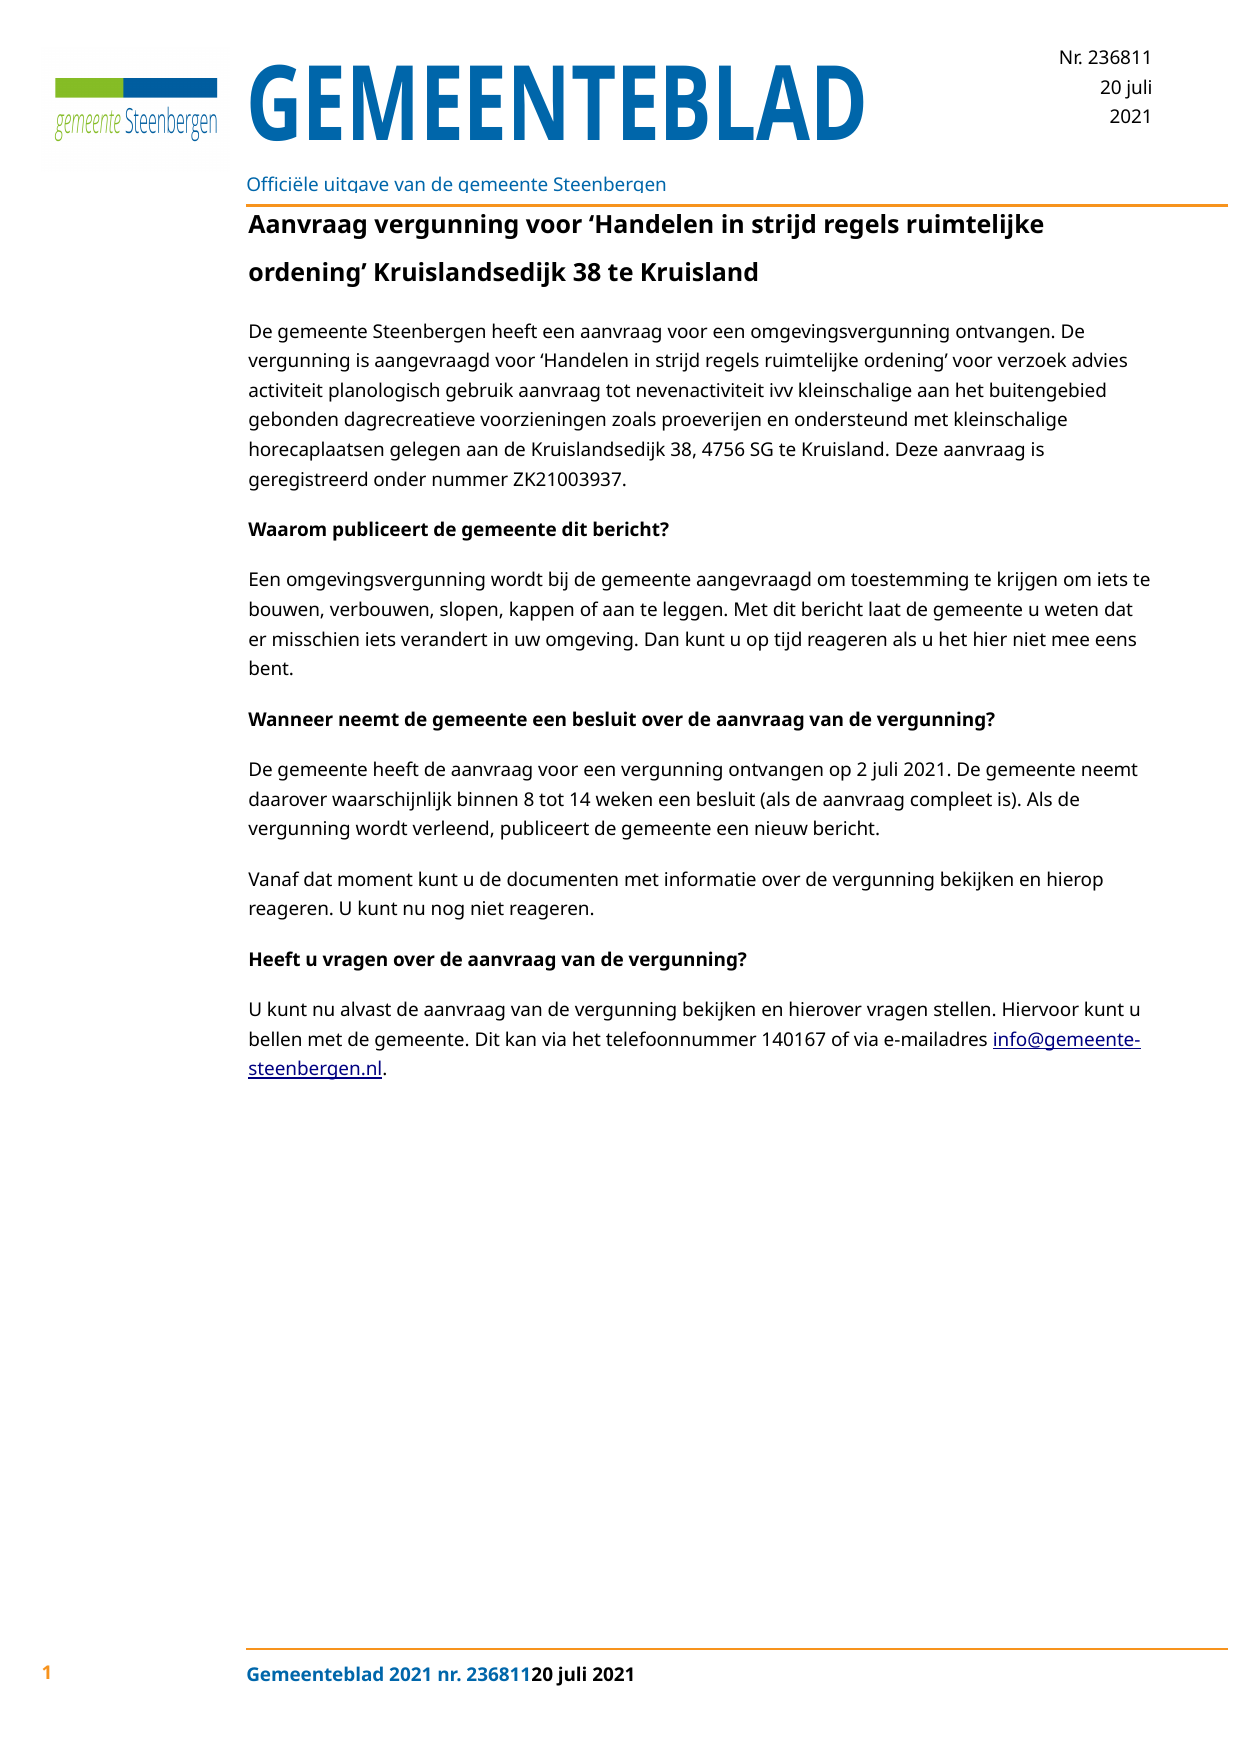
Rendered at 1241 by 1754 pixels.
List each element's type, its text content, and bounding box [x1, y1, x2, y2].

text Heeft u vragen over de aanvraag van de vergunning? [248, 946, 1152, 972]
text Waarom publiceert de gemeente dit bericht? [248, 516, 1152, 542]
text Wanneer neemt de gemeente een besluit over de aanvraag van de vergunning? [248, 706, 1152, 732]
picture [41, 47, 231, 172]
text De gemeente Steenbergen heeft een aanvraag voor een omgevingsvergunning ontvangen. De vergunning is aangevraagd voor ‘Handelen in strijd regels ruimtelijke ordening’ voor verzoek advies activiteit planologisch gebruik aanvraag tot nevenactiviteit ivv kleinschalige aan het buitengebied gebonden dagrecreatieve voorzieningen zoals proeverijen en ondersteund met kleinschalige horecaplaatsen gelegen aan de Kruislandsedijk 38, 4756 SG te Kruisland. Deze aanvraag is geregistreerd onder nummer ZK21003937. [248, 318, 1152, 492]
text Aanvraag vergunning voor ‘Handelen in strijd regels ruimtelijke ordening’ Kruislandsedijk 38 te Kruisland [248, 207, 1152, 288]
text Vanaf dat moment kunt u de documenten met informatie over de vergunning bekijken en hierop reageren. U kunt nu nog niet reageren. [248, 866, 1152, 921]
text De gemeente heeft de aanvraag voor een vergunning ontvangen op 2 juli 2021. De gemeente neemt daarover waarschijnlijk binnen 8 tot 14 weken een besluit (als de aanvraag compleet is). Als de vergunning wordt verleend, publiceert de gemeente een nieuw bericht. [248, 756, 1152, 841]
text Een omgevingsvergunning wordt bij de gemeente aangevraagd om toestemming te krijgen om iets te bouwen, verbouwen, slopen, kappen of aan te leggen. Met dit bericht laat de gemeente u weten dat er misschien iets verandert in uw omgeving. Dan kunt u op tijd reageren als u het hier niet mee eens bent. [248, 567, 1152, 681]
text U kunt nu alvast de aanvraag van de vergunning bekijken en hierover vragen stellen. Hiervoor kunt u bellen met de gemeente. Dit kan via het telefoonnummer 140167 of via e-mailadres info@gemeente-steenbergen.nl. [248, 996, 1152, 1081]
